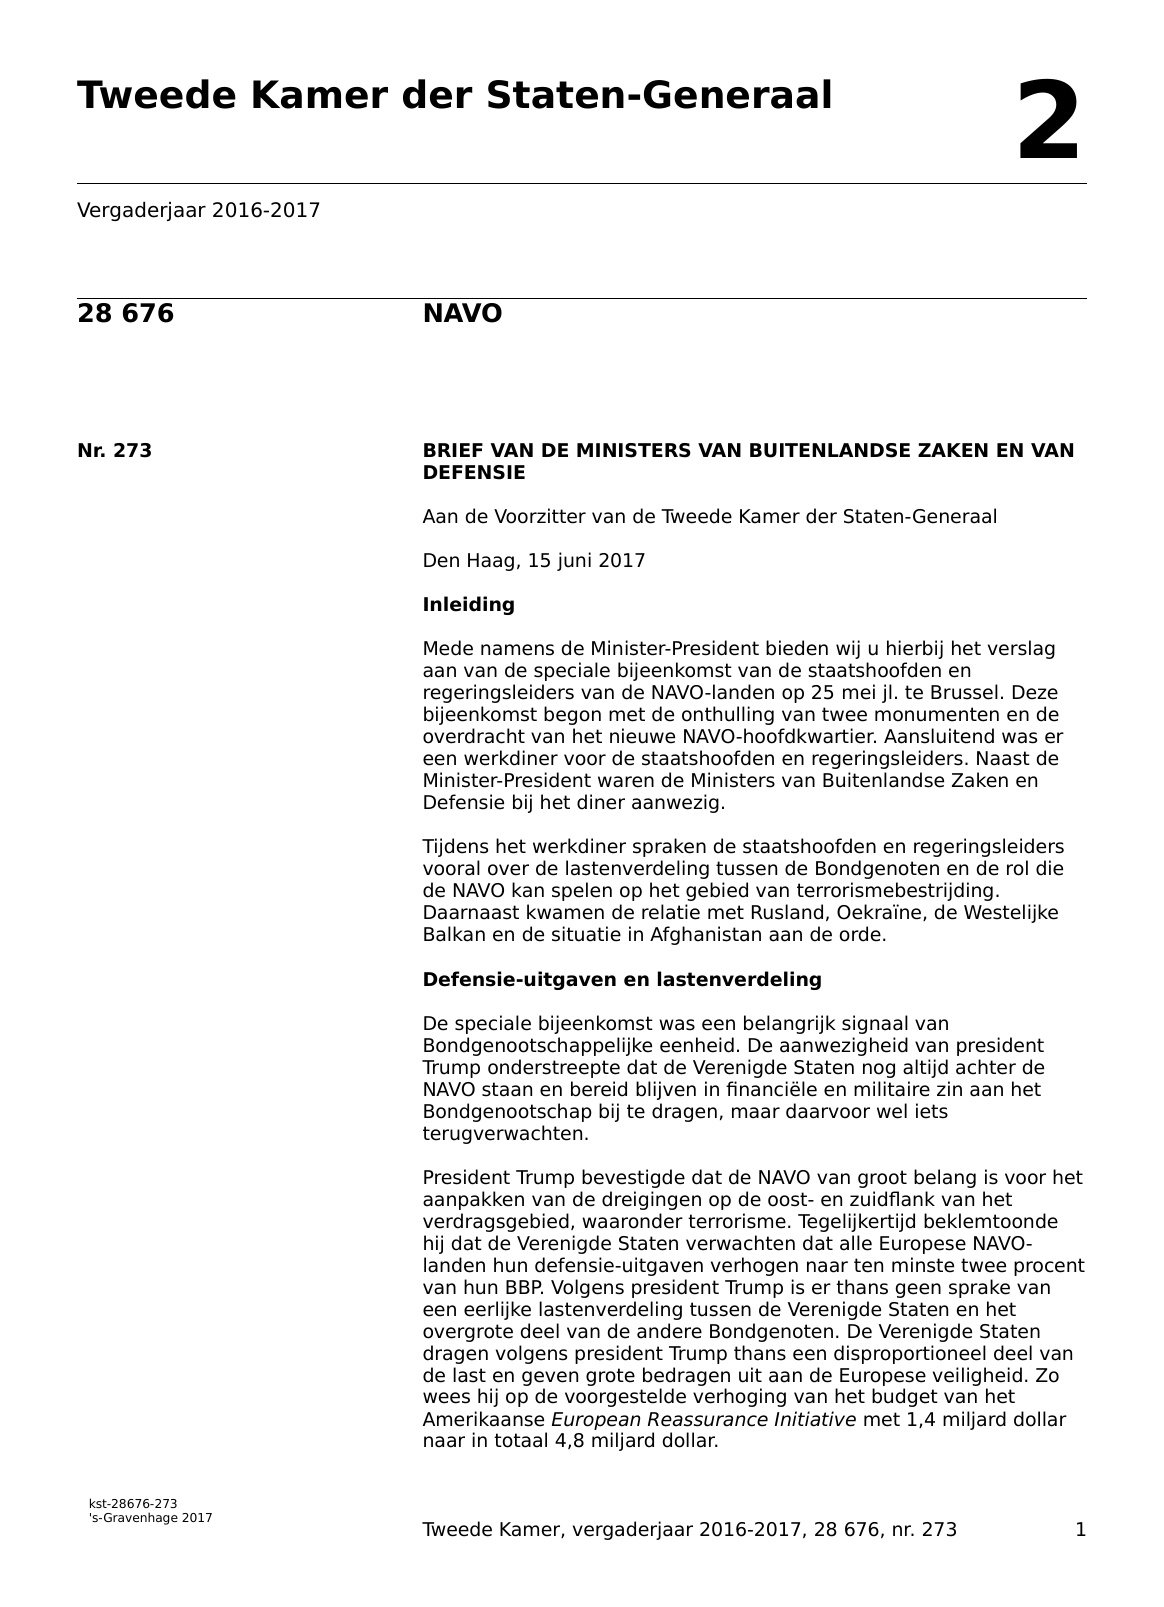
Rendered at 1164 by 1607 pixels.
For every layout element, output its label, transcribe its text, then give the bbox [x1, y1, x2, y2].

text Den Haag, 15 juni 2017 [422, 550, 1087, 572]
text De speciale bijeenkomst was een belangrijk signaal van Bondgenootschappelijke eenheid. De aanwezigheid van president Trump onderstreepte dat de Verenigde Staten nog altijd achter de NAVO staan en bereid blijven in financiële en militaire zin aan het Bondgenootschap bij te dragen, maar daarvoor wel iets terugverwachten. [422, 1013, 1087, 1144]
table_header 2 [886, 59, 1087, 183]
subtitle Nr. 273 BRIEF VAN DE MINISTERS VAN BUITENLANDSE ZAKEN EN VAN DEFENSIE [77, 440, 1087, 484]
subtitle Inleiding [422, 594, 1087, 616]
text Mede namens de Minister-President bieden wij u hierbij het verslag aan van de speciale bijeenkomst van de staatshoofden en regeringsleiders van de NAVO-landen op 25 mei jl. te Brussel. Deze bijeenkomst begon met de onthulling van twee monumenten en de overdracht van het nieuwe NAVO-hoofdkwartier. Aansluitend was er een werkdiner voor de staatshoofden en regeringsleiders. Naast de Minister-President waren de Ministers van Buitenlandse Zaken en Defensie bij het diner aanwezig. [422, 638, 1087, 814]
subtitle 28 676 NAVO [77, 299, 1087, 329]
text Tijdens het werkdiner spraken de staatshoofden en regeringsleiders vooral over de lastenverdeling tussen de Bondgenoten en de rol die de NAVO kan spelen op het gebied van terrorismebestrijding. Daarnaast kwamen de relatie met Rusland, Oekraïne, de Westelijke Balkan en de situatie in Afghanistan aan de orde. [422, 836, 1087, 946]
text President Trump bevestigde dat de NAVO van groot belang is voor het aanpakken van de dreigingen op de oost- en zuidflank van het verdragsgebied, waaronder terrorisme. Tegelijkertijd beklemtoonde hij dat de Verenigde Staten verwachten dat alle Europese NAVO-landen hun defensie-uitgaven verhogen naar ten minste twee procent van hun BBP. Volgens president Trump is er thans geen sprake van een eerlijke lastenverdeling tussen de Verenigde Staten en het overgrote deel van de andere Bondgenoten. De Verenigde Staten dragen volgens president Trump thans een disproportioneel deel van de last en geven grote bedragen uit aan de Europese veiligheid. Zo wees hij op de voorgestelde verhoging van het budget van het Amerikaanse European Reassurance Initiative met 1,4 miljard dollar naar in totaal 4,8 miljard dollar. [422, 1167, 1087, 1452]
text Aan de Voorzitter van de Tweede Kamer der Staten-Generaal [422, 506, 1087, 528]
text 's-Gravenhage 2017 [88, 1511, 323, 1525]
text kst-28676-273 [88, 1497, 323, 1511]
table_cell Vergaderjaar 2016-2017 [77, 184, 1087, 298]
table_header Tweede Kamer der Staten-Generaal [77, 59, 886, 183]
subtitle Defensie-uitgaven en lastenverdeling [422, 968, 1087, 990]
